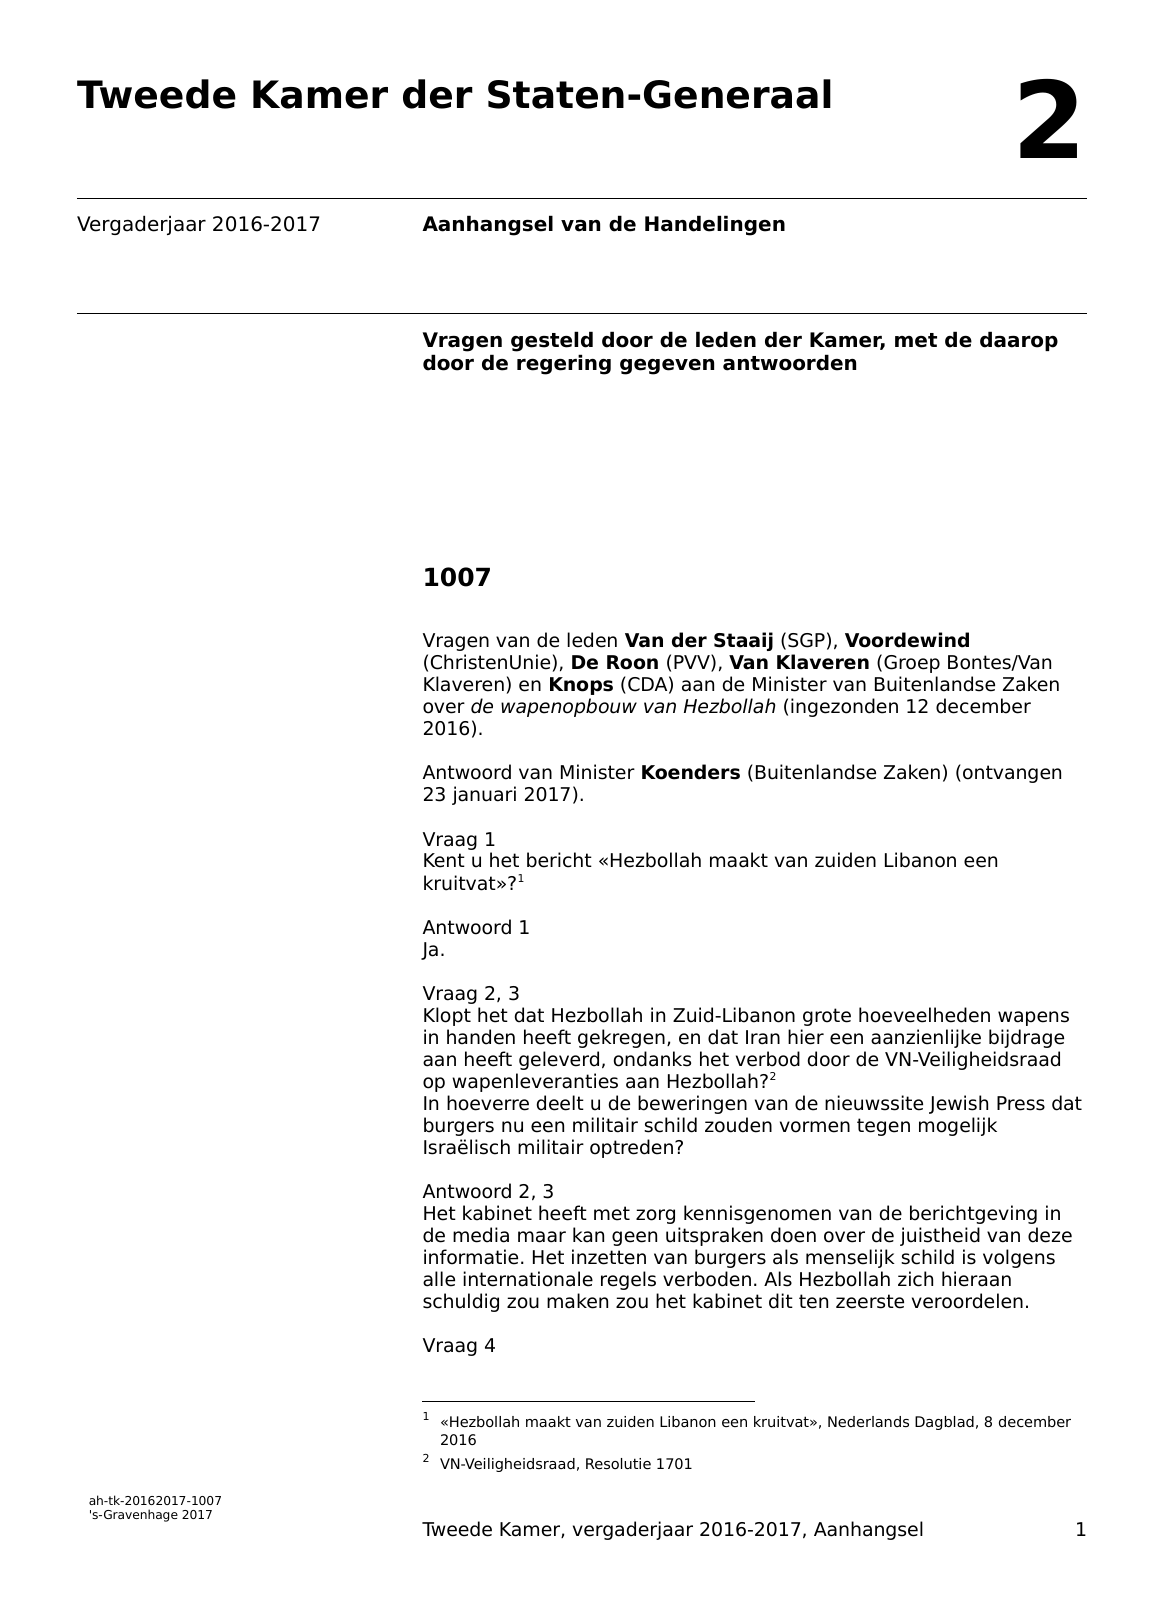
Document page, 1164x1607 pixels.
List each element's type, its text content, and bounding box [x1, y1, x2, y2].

table_cell Vergaderjaar 2016-2017 [77, 199, 422, 313]
text ah-tk-20162017-1007 [88, 1494, 323, 1508]
text Vraag 4 [422, 1335, 1087, 1357]
text Het kabinet heeft met zorg kennisgenomen van de berichtgeving in de media maar kan geen uitspraken doen over de juistheid van deze informatie. Het inzetten van burgers als menselijk schild is volgens alle internationale regels verboden. Als Hezbollah zich hieraan schuldig zou maken zou het kabinet dit ten zeerste veroordelen. [422, 1203, 1087, 1313]
text Vragen van de leden Van der Staaij (SGP), Voordewind (ChristenUnie), De Roon (PVV), Van Klaveren (Groep Bontes/Van Klaveren) en Knops (CDA) aan de Minister van Buitenlandse Zaken over de wapenopbouw van Hezbollah (ingezonden 12 december 2016). [422, 630, 1087, 740]
table_cell Vragen gesteld door de leden der Kamer, met de daarop door de regering gegeven antwoorden [422, 314, 1087, 375]
text In hoeverre deelt u de beweringen van de nieuwssite Jewish Press dat burgers nu een militair schild zouden vormen tegen mogelijk Israëlisch militair optreden? [422, 1093, 1087, 1158]
table_cell Aanhangsel van de Handelingen [422, 199, 1087, 313]
table_header 2 [886, 59, 1087, 198]
text Antwoord 2, 3 [422, 1181, 1087, 1203]
text Kent u het bericht «Hezbollah maakt van zuiden Libanon een kruitvat»? [422, 850, 1087, 894]
text Vraag 2, 3 [422, 983, 1087, 1005]
text Vraag 1 [422, 828, 1087, 850]
text Ja. [422, 938, 1087, 961]
text VN-Veiligheidsraad, Resolutie 1701 [422, 1452, 1087, 1474]
text 1007 [422, 563, 1087, 592]
text Antwoord 1 [422, 917, 1087, 938]
text Antwoord van Minister Koenders (Buitenlandse Zaken) (ontvangen 23 januari 2017). [422, 762, 1087, 806]
text «Hezbollah maakt van zuiden Libanon een kruitvat», Nederlands Dagblad, 8 december 2016 [422, 1410, 1087, 1449]
table_cell [77, 314, 422, 375]
text 's-Gravenhage 2017 [88, 1508, 323, 1522]
table_header Tweede Kamer der Staten-Generaal [77, 59, 886, 198]
text Klopt het dat Hezbollah in Zuid-Libanon grote hoeveelheden wapens in handen heeft gekregen, en dat Iran hier een aanzienlijke bijdrage aan heeft geleverd, ondanks het verbod door de VN-Veiligheidsraad op wapenleveranties aan Hezbollah? [422, 1005, 1087, 1093]
